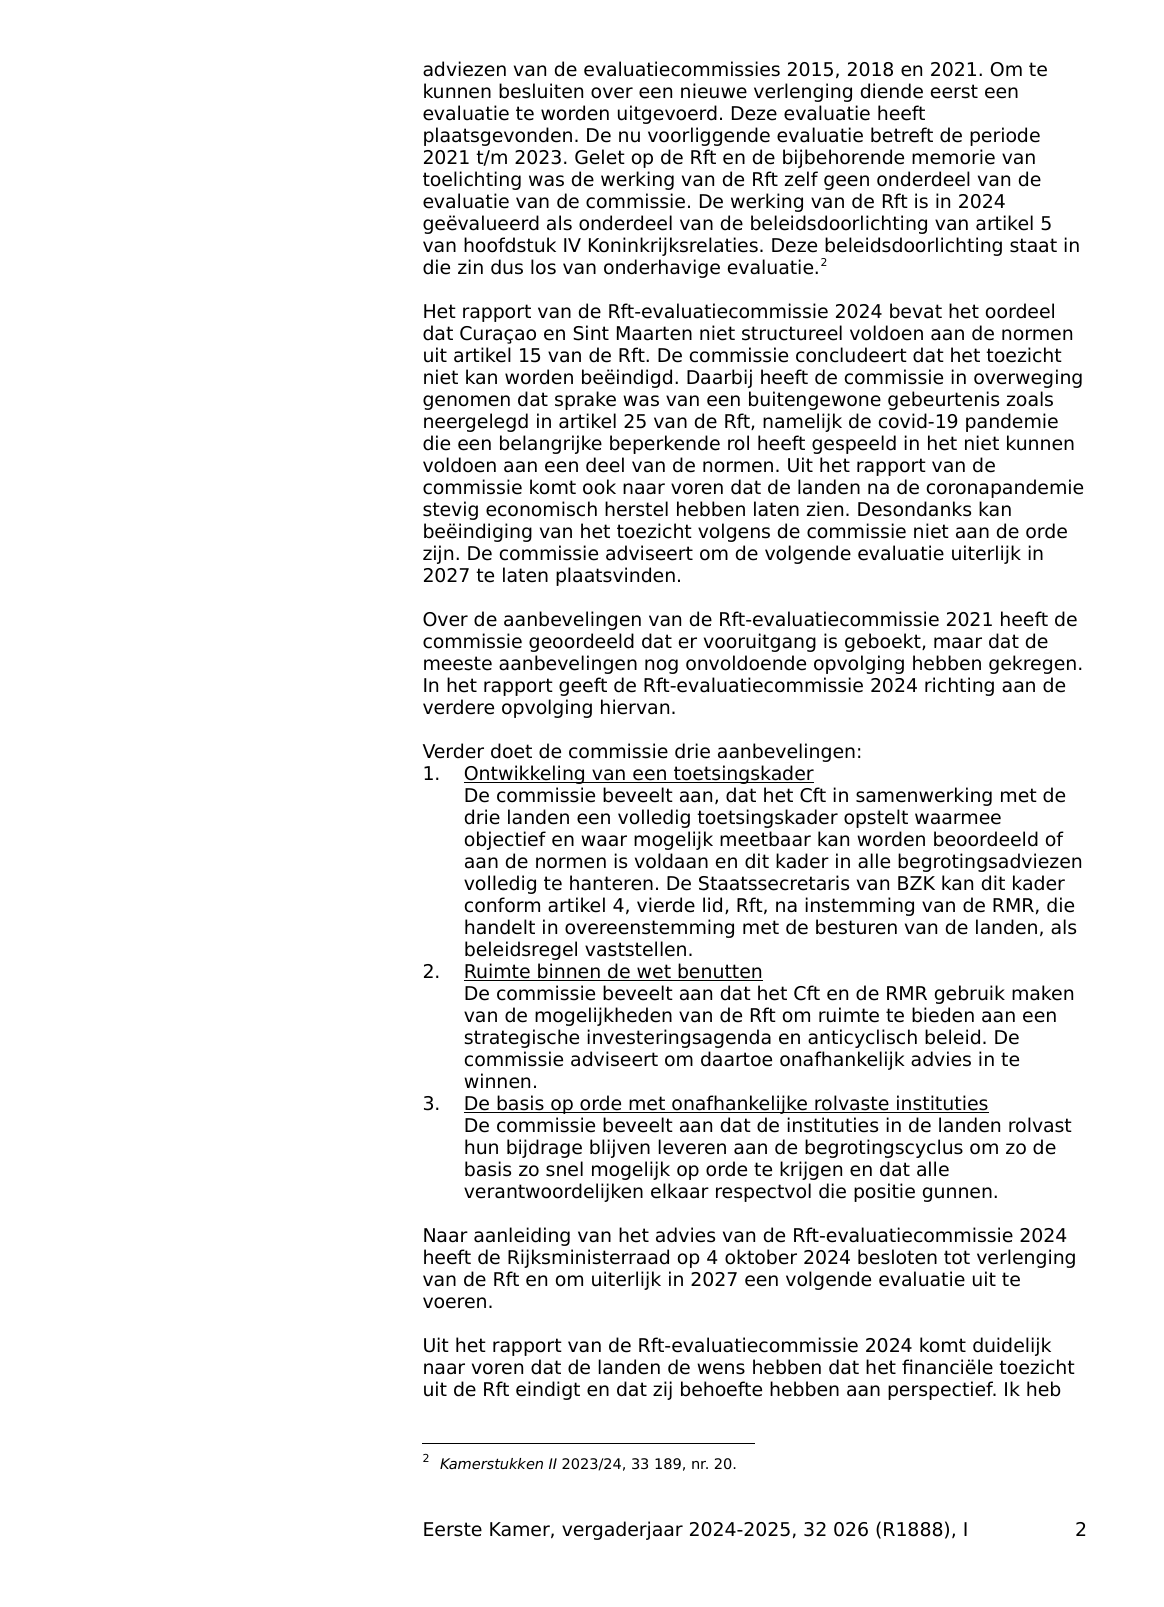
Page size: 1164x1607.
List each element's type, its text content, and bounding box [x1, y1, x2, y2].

text De commissie beveelt aan dat het Cft en de RMR gebruik maken van de mogelijkheden van de Rft om ruimte te bieden aan een strategische investeringsagenda en anticyclisch beleid. De commissie adviseert om daartoe onafhankelijk advies in te winnen. [464, 983, 1087, 1093]
text adviezen van de evaluatiecommissies 2015, 2018 en 2021. Om te kunnen besluiten over een nieuwe verlenging diende eerst een evaluatie te worden uitgevoerd. Deze evaluatie heeft plaatsgevonden. De nu voorliggende evaluatie betreft de periode 2021 t/m 2023. Gelet op de Rft en de bijbehorende memorie van toelichting was de werking van de Rft zelf geen onderdeel van de evaluatie van de commissie. De werking van de Rft is in 2024 geëvalueerd als onderdeel van de beleidsdoorlichting van artikel 5 van hoofdstuk IV Koninkrijksrelaties. Deze beleidsdoorlichting staat in die zin dus los van onderhavige evaluatie. [422, 59, 1087, 279]
text De commissie beveelt aan, dat het Cft in samenwerking met de drie landen een volledig toetsingskader opstelt waarmee objectief en waar mogelijk meetbaar kan worden beoordeeld of aan de normen is voldaan en dit kader in alle begrotingsadviezen volledig te hanteren. De Staatssecretaris van BZK kan dit kader conform artikel 4, vierde lid, Rft, na instemming van de RMR, die handelt in overeenstemming met de besturen van de landen, als beleidsregel vaststellen. [464, 785, 1087, 961]
text Naar aanleiding van het advies van de Rft-evaluatiecommissie 2024 heeft de Rijksministerraad op 4 oktober 2024 besloten tot verlenging van de Rft en om uiterlijk in 2027 een volgende evaluatie uit te voeren. [422, 1225, 1087, 1313]
text De commissie beveelt aan dat de instituties in de landen rolvast hun bijdrage blijven leveren aan de begrotingscyclus om zo de basis zo snel mogelijk op orde te krijgen en dat alle verantwoordelijken elkaar respectvol die positie gunnen. [464, 1115, 1087, 1203]
text 1. Ontwikkeling van een toetsingskader [422, 763, 1087, 785]
text Uit het rapport van de Rft-evaluatiecommissie 2024 komt duidelijk naar voren dat de landen de wens hebben dat het financiële toezicht uit de Rft eindigt en dat zij behoefte hebben aan perspectief. Ik heb [422, 1335, 1087, 1401]
text Het rapport van de Rft-evaluatiecommissie 2024 bevat het oordeel dat Curaçao en Sint Maarten niet structureel voldoen aan de normen uit artikel 15 van de Rft. De commissie concludeert dat het toezicht niet kan worden beëindigd. Daarbij heeft de commissie in overweging genomen dat sprake was van een buitengewone gebeurtenis zoals neergelegd in artikel 25 van de Rft, namelijk de covid-19 pandemie die een belangrijke beperkende rol heeft gespeeld in het niet kunnen voldoen aan een deel van de normen. Uit het rapport van de commissie komt ook naar voren dat de landen na de coronapandemie stevig economisch herstel hebben laten zien. Desondanks kan beëindiging van het toezicht volgens de commissie niet aan de orde zijn. De commissie adviseert om de volgende evaluatie uiterlijk in 2027 te laten plaatsvinden. [422, 301, 1087, 587]
text Kamerstukken II 2023/24, 33 189, nr. 20. [422, 1452, 1087, 1474]
text Verder doet de commissie drie aanbevelingen: [422, 741, 1087, 763]
text 3. De basis op orde met onafhankelijke rolvaste instituties [422, 1093, 1087, 1115]
text Over de aanbevelingen van de Rft-evaluatiecommissie 2021 heeft de commissie geoordeeld dat er vooruitgang is geboekt, maar dat de meeste aanbevelingen nog onvoldoende opvolging hebben gekregen. In het rapport geeft de Rft-evaluatiecommissie 2024 richting aan de verdere opvolging hiervan. [422, 609, 1087, 719]
text 2. Ruimte binnen de wet benutten [422, 961, 1087, 983]
